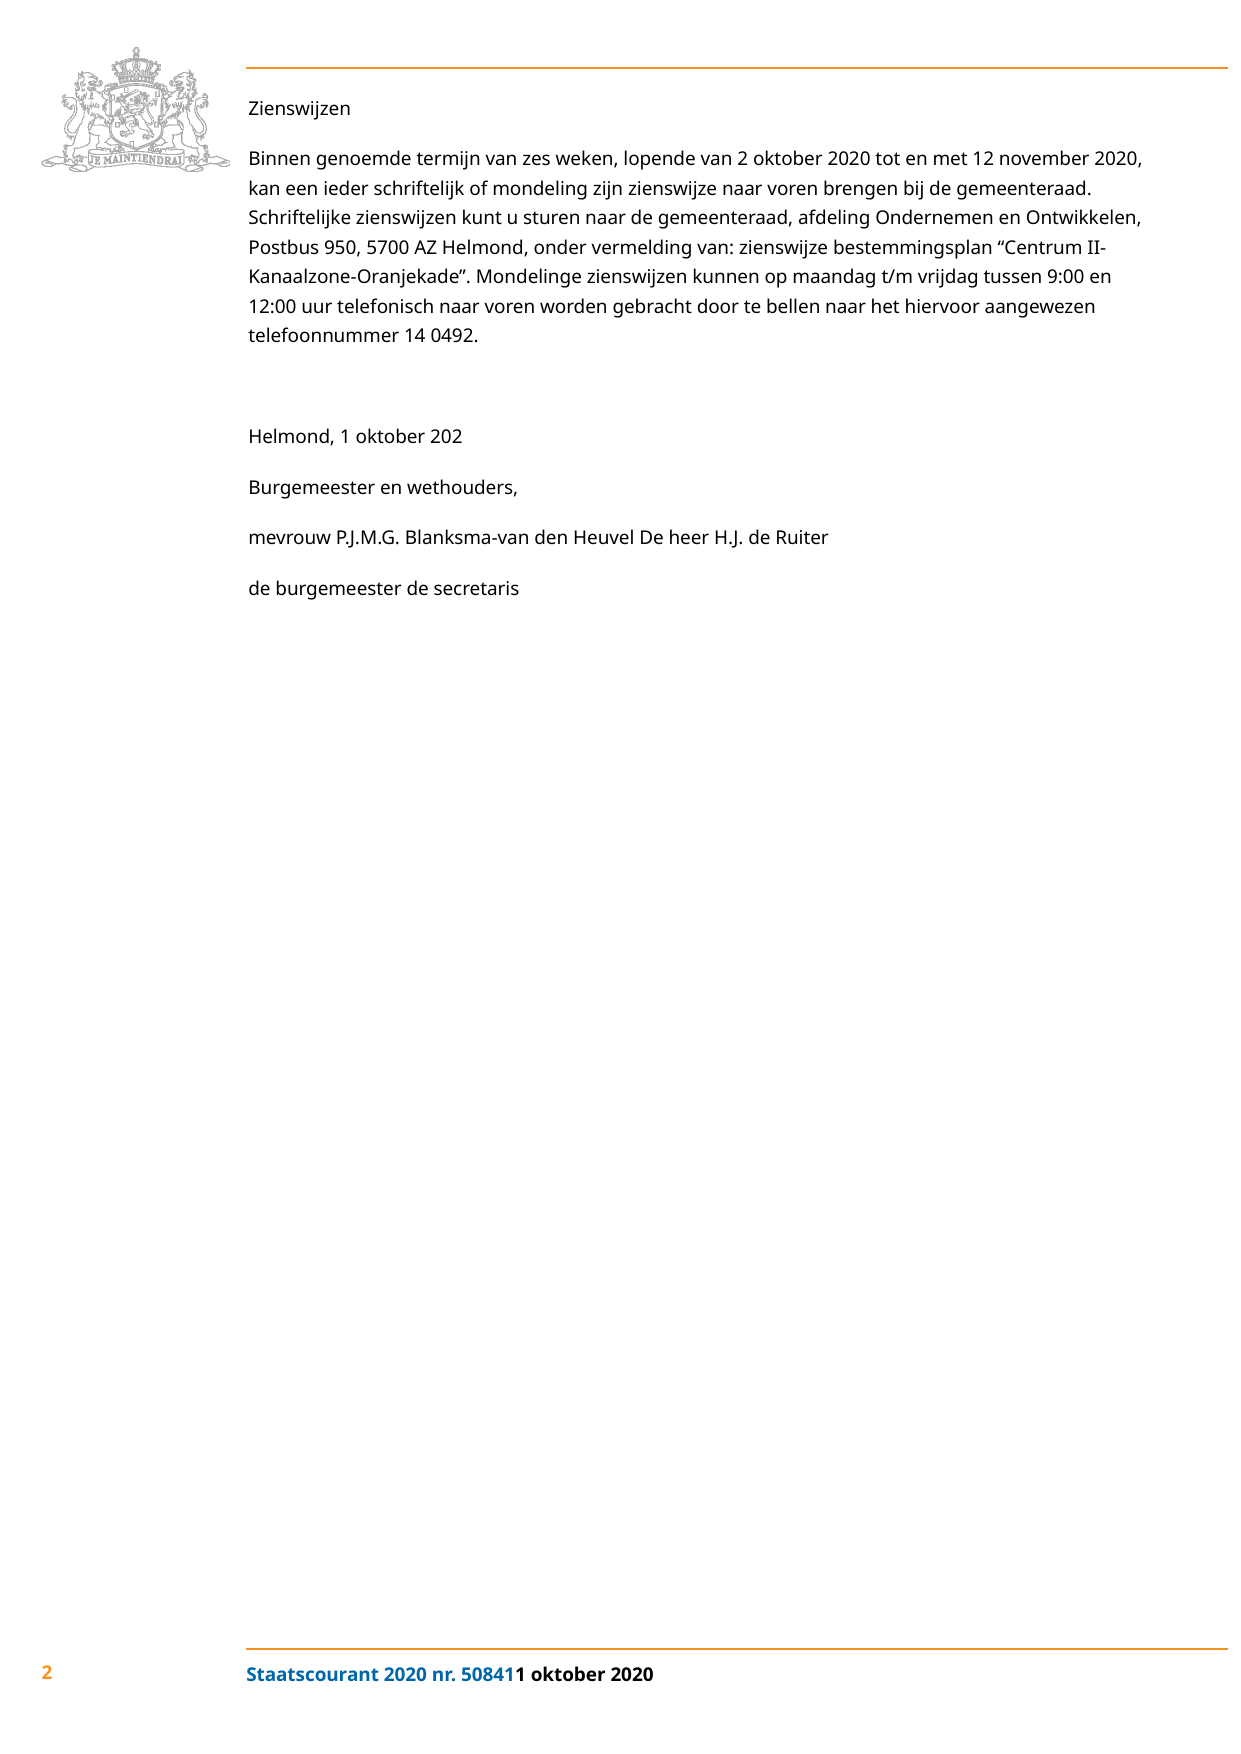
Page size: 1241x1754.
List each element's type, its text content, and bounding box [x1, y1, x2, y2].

text Burgemeester en wethouders, [248, 474, 1152, 500]
text mevrouw P.J.M.G. Blanksma-van den Heuvel De heer H.J. de Ruiter [248, 524, 1152, 550]
text de burgemeester de secretaris [248, 575, 1152, 601]
picture [41, 47, 231, 172]
text Zienswijzen [248, 95, 1152, 121]
text Helmond, 1 oktober 202 [248, 423, 1152, 449]
text Binnen genoemde termijn van zes weken, lopende van 2 oktober 2020 tot en met 12 november 2020, kan een ieder schriftelijk of mondeling zijn zienswijze naar voren brengen bij de gemeenteraad. Schriftelijke zienswijzen kunt u sturen naar de gemeenteraad, afdeling Ondernemen en Ontwikkelen, Postbus 950, 5700 AZ Helmond, onder vermelding van: zienswijze bestemmingsplan “Centrum II-Kanaalzone-Oranjekade”. Mondelinge zienswijzen kunnen op maandag t/m vrijdag tussen 9:00 en 12:00 uur telefonisch naar voren worden gebracht door te bellen naar het hiervoor aangewezen telefoonnummer 14 0492. [248, 145, 1152, 348]
